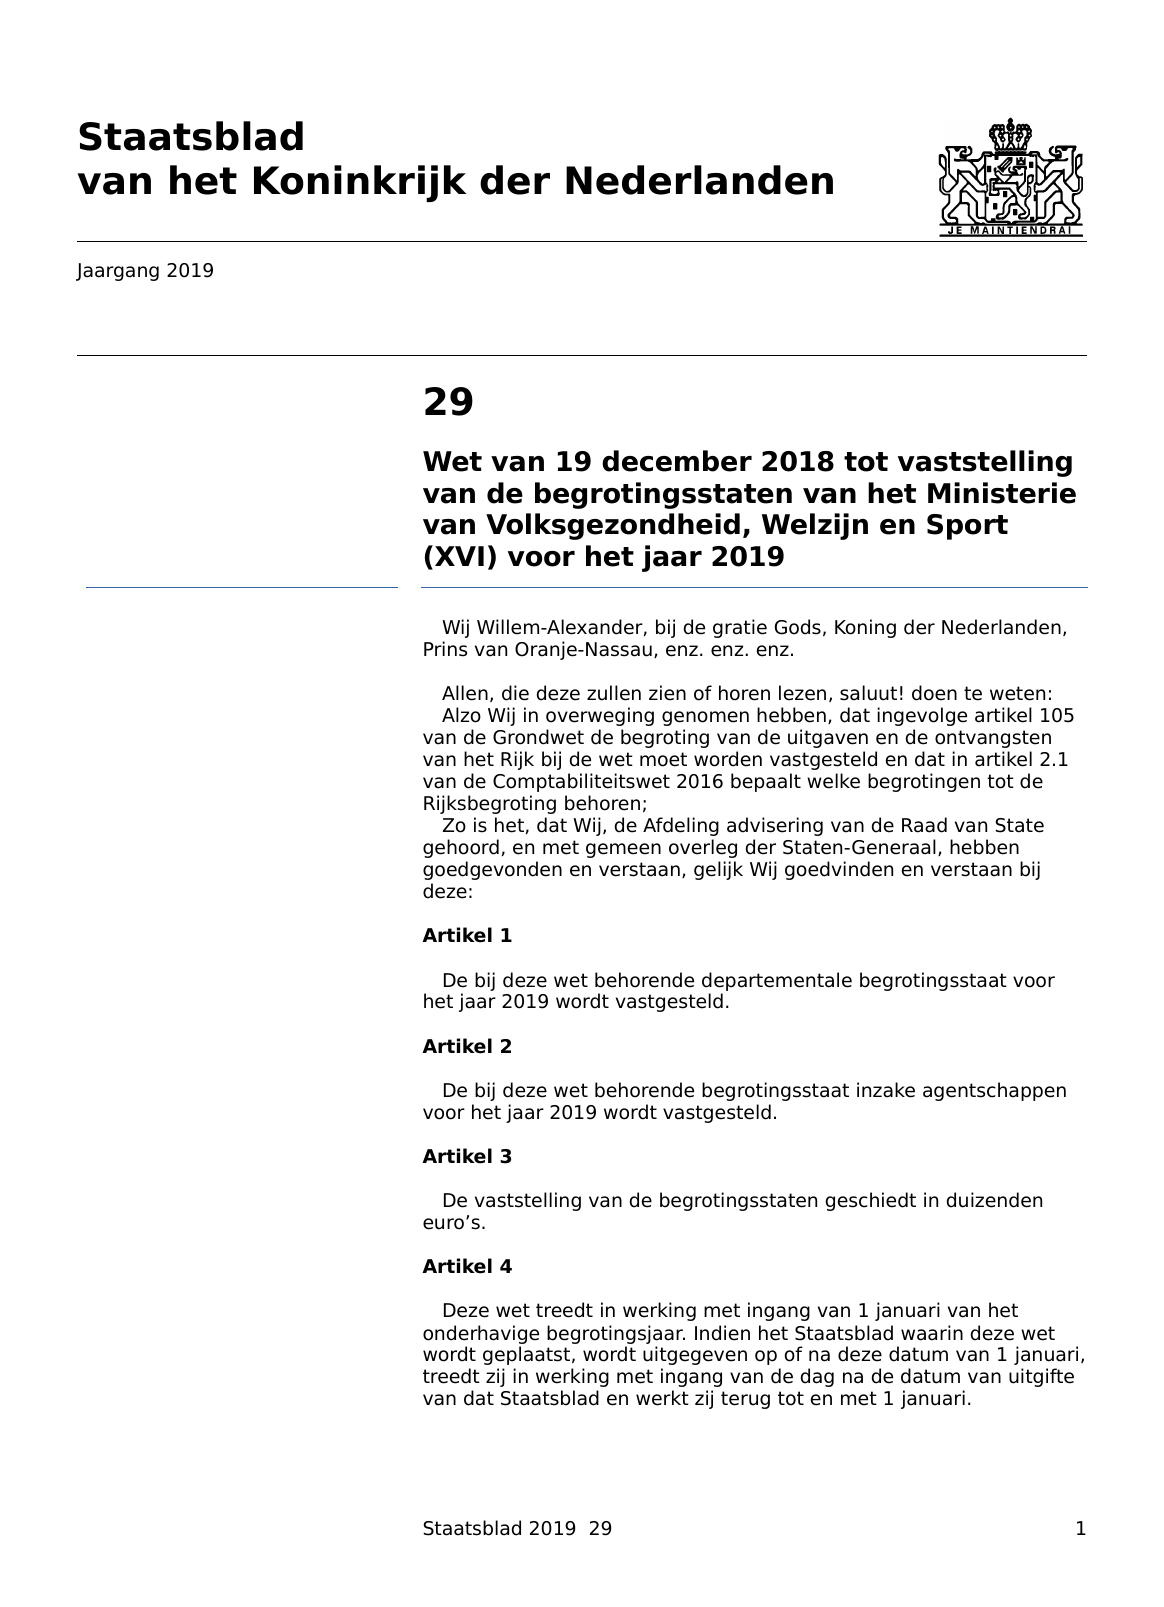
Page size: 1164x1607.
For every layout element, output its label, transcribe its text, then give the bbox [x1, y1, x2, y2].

text Allen, die deze zullen zien of horen lezen, saluut! doen te weten: [422, 683, 1087, 705]
subtitle Artikel 4 [422, 1256, 1087, 1278]
text Wet van 19 december 2018 tot vaststelling van de begrotingsstaten van het Ministerie van Volksgezondheid, Welzijn en Sport (XVI) voor het jaar 2019 [422, 447, 1087, 573]
subtitle Artikel 1 [422, 925, 1087, 947]
table_header [886, 100, 1087, 241]
text Wij Willem-Alexander, bij de gratie Gods, Koning der Nederlanden, Prins van Oranje-Nassau, enz. enz. enz. [422, 617, 1087, 661]
text Deze wet treedt in werking met ingang van 1 januari van het onderhavige begrotingsjaar. Indien het Staatsblad waarin deze wet wordt geplaatst, wordt uitgegeven op of na deze datum van 1 januari, treedt zij in werking met ingang van de dag na de datum van uitgifte van dat Staatsblad en werkt zij terug tot en met 1 januari. [422, 1300, 1087, 1410]
table_header Staatsblad van het Koninkrijk der Nederlanden [77, 100, 886, 241]
subtitle Artikel 2 [422, 1036, 1087, 1058]
subtitle Artikel 3 [422, 1146, 1087, 1168]
picture [936, 115, 1087, 240]
table_cell Jaargang 2019 [77, 242, 1087, 355]
subtitle 29 [422, 381, 1087, 424]
text Alzo Wij in overweging genomen hebben, dat ingevolge artikel 105 van de Grondwet de begroting van de uitgaven en de ontvangsten van het Rijk bij de wet moet worden vastgesteld en dat in artikel 2.1 van de Comptabiliteitswet 2016 bepaalt welke begrotingen tot de Rijksbegroting behoren; [422, 705, 1087, 815]
text De bij deze wet behorende departementale begrotingsstaat voor het jaar 2019 wordt vastgesteld. [422, 969, 1087, 1013]
text Zo is het, dat Wij, de Afdeling advisering van de Raad van State gehoord, en met gemeen overleg der Staten-Generaal, hebben goedgevonden en verstaan, gelijk Wij goedvinden en verstaan bij deze: [422, 815, 1087, 903]
text De bij deze wet behorende begrotingsstaat inzake agentschappen voor het jaar 2019 wordt vastgesteld. [422, 1080, 1087, 1124]
text De vaststelling van de begrotingsstaten geschiedt in duizenden euro’s. [422, 1190, 1087, 1234]
